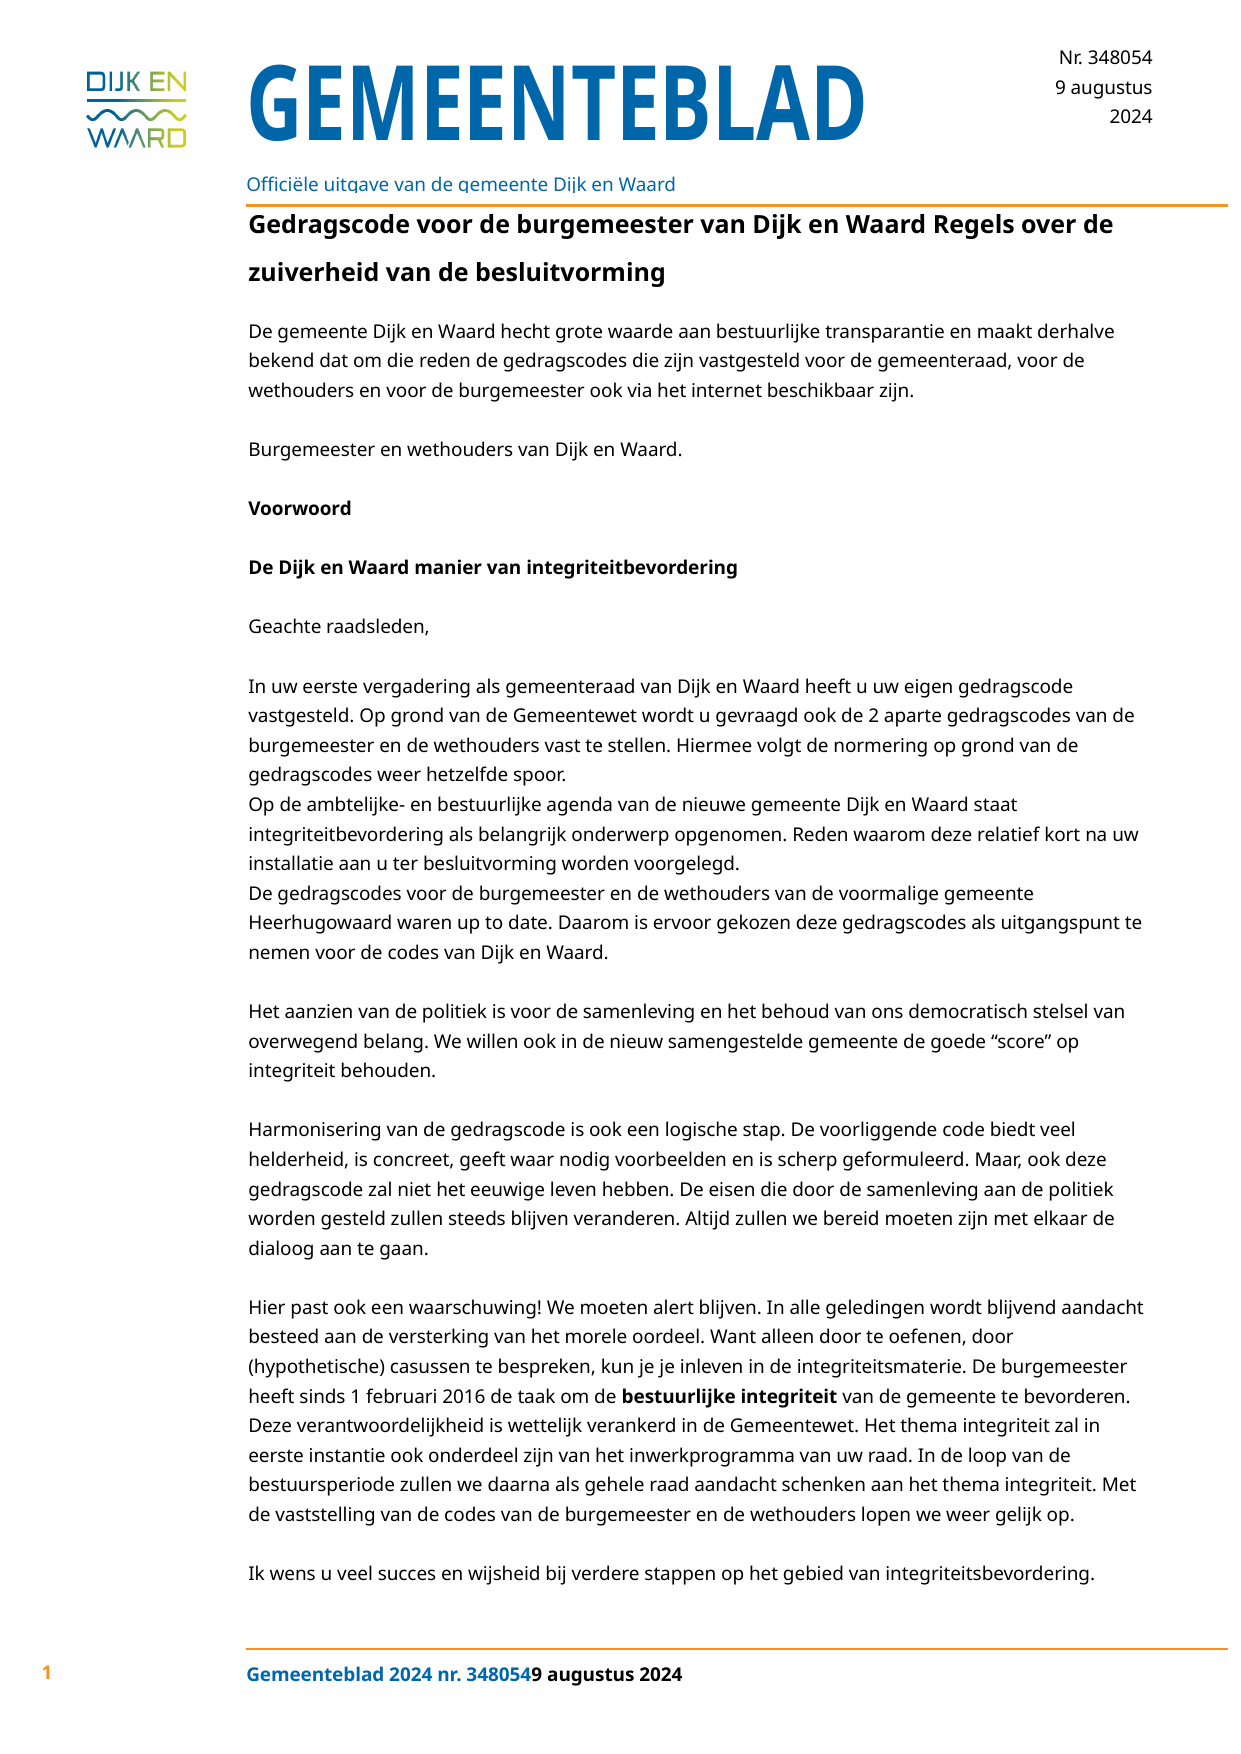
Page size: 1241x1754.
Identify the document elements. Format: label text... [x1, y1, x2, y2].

text De gedragscodes voor de burgemeester en de wethouders van de voormalige gemeente Heerhugowaard waren up to date. Daarom is ervoor gekozen deze gedragscodes als uitgangspunt te nemen voor de codes van Dijk en Waard. [248, 880, 1152, 965]
text Harmonisering van de gedragscode is ook een logische stap. De voorliggende code biedt veel helderheid, is concreet, geeft waar nodig voorbeelden en is scherp geformuleerd. Maar, ook deze gedragscode zal niet het eeuwige leven hebben. De eisen die door de samenleving aan de politiek worden gesteld zullen steeds blijven veranderen. Altijd zullen we bereid moeten zijn met elkaar de dialoog aan te gaan. [248, 1117, 1152, 1261]
text Gedragscode voor de burgemeester van Dijk en Waard Regels over de zuiverheid van de besluitvorming [248, 207, 1152, 288]
text De gemeente Dijk en Waard hecht grote waarde aan bestuurlijke transparantie en maakt derhalve bekend dat om die reden de gedragscodes die zijn vastgesteld voor de gemeenteraad, voor de wethouders en voor de burgemeester ook via het internet beschikbaar zijn. [248, 318, 1152, 403]
text In uw eerste vergadering als gemeenteraad van Dijk en Waard heeft u uw eigen gedragscode vastgesteld. Op grond van de Gemeentewet wordt u gevraagd ook de 2 aparte gedragscodes van de burgemeester en de wethouders vast te stellen. Hiermee volgt de normering op grond van de gedragscodes weer hetzelfde spoor. [248, 673, 1152, 787]
text Op de ambtelijke- en bestuurlijke agenda van de nieuwe gemeente Dijk en Waard staat integriteitbevordering als belangrijk onderwerp opgenomen. Reden waarom deze relatief kort na uw installatie aan u ter besluitvorming worden voorgelegd. [248, 791, 1152, 876]
text Geachte raadsleden, [248, 614, 1152, 639]
text Burgemeester en wethouders van Dijk en Waard. [248, 436, 1152, 462]
text Voorwoord [248, 495, 1152, 521]
text Ik wens u veel succes en wijsheid bij verdere stappen op het gebied van integriteitsbevordering. [248, 1560, 1152, 1586]
text Het aanzien van de politiek is voor de samenleving en het behoud van ons democratisch stelsel van overwegend belang. We willen ook in de nieuw samengestelde gemeente de goede “score” op integriteit behouden. [248, 998, 1152, 1083]
picture [41, 47, 231, 172]
text Hier past ook een waarschuwing! We moeten alert blijven. In alle geledingen wordt blijvend aandacht besteed aan de versterking van het morele oordeel. Want alleen door te oefenen, door (hypothetische) casussen te bespreken, kun je je inleven in de integriteitsmaterie. De burgemeester heeft sinds 1 februari 2016 de taak om de bestuurlijke integriteit van de gemeente te bevorderen. Deze verantwoordelijkheid is wettelijk verankerd in de Gemeentewet. Het thema integriteit zal in eerste instantie ook onderdeel zijn van het inwerkprogramma van uw raad. In de loop van de bestuursperiode zullen we daarna als gehele raad aandacht schenken aan het thema integriteit. Met de vaststelling van de codes van de burgemeester en de wethouders lopen we weer gelijk op. [248, 1294, 1152, 1527]
text De Dijk en Waard manier van integriteitbevordering [248, 554, 1152, 580]
